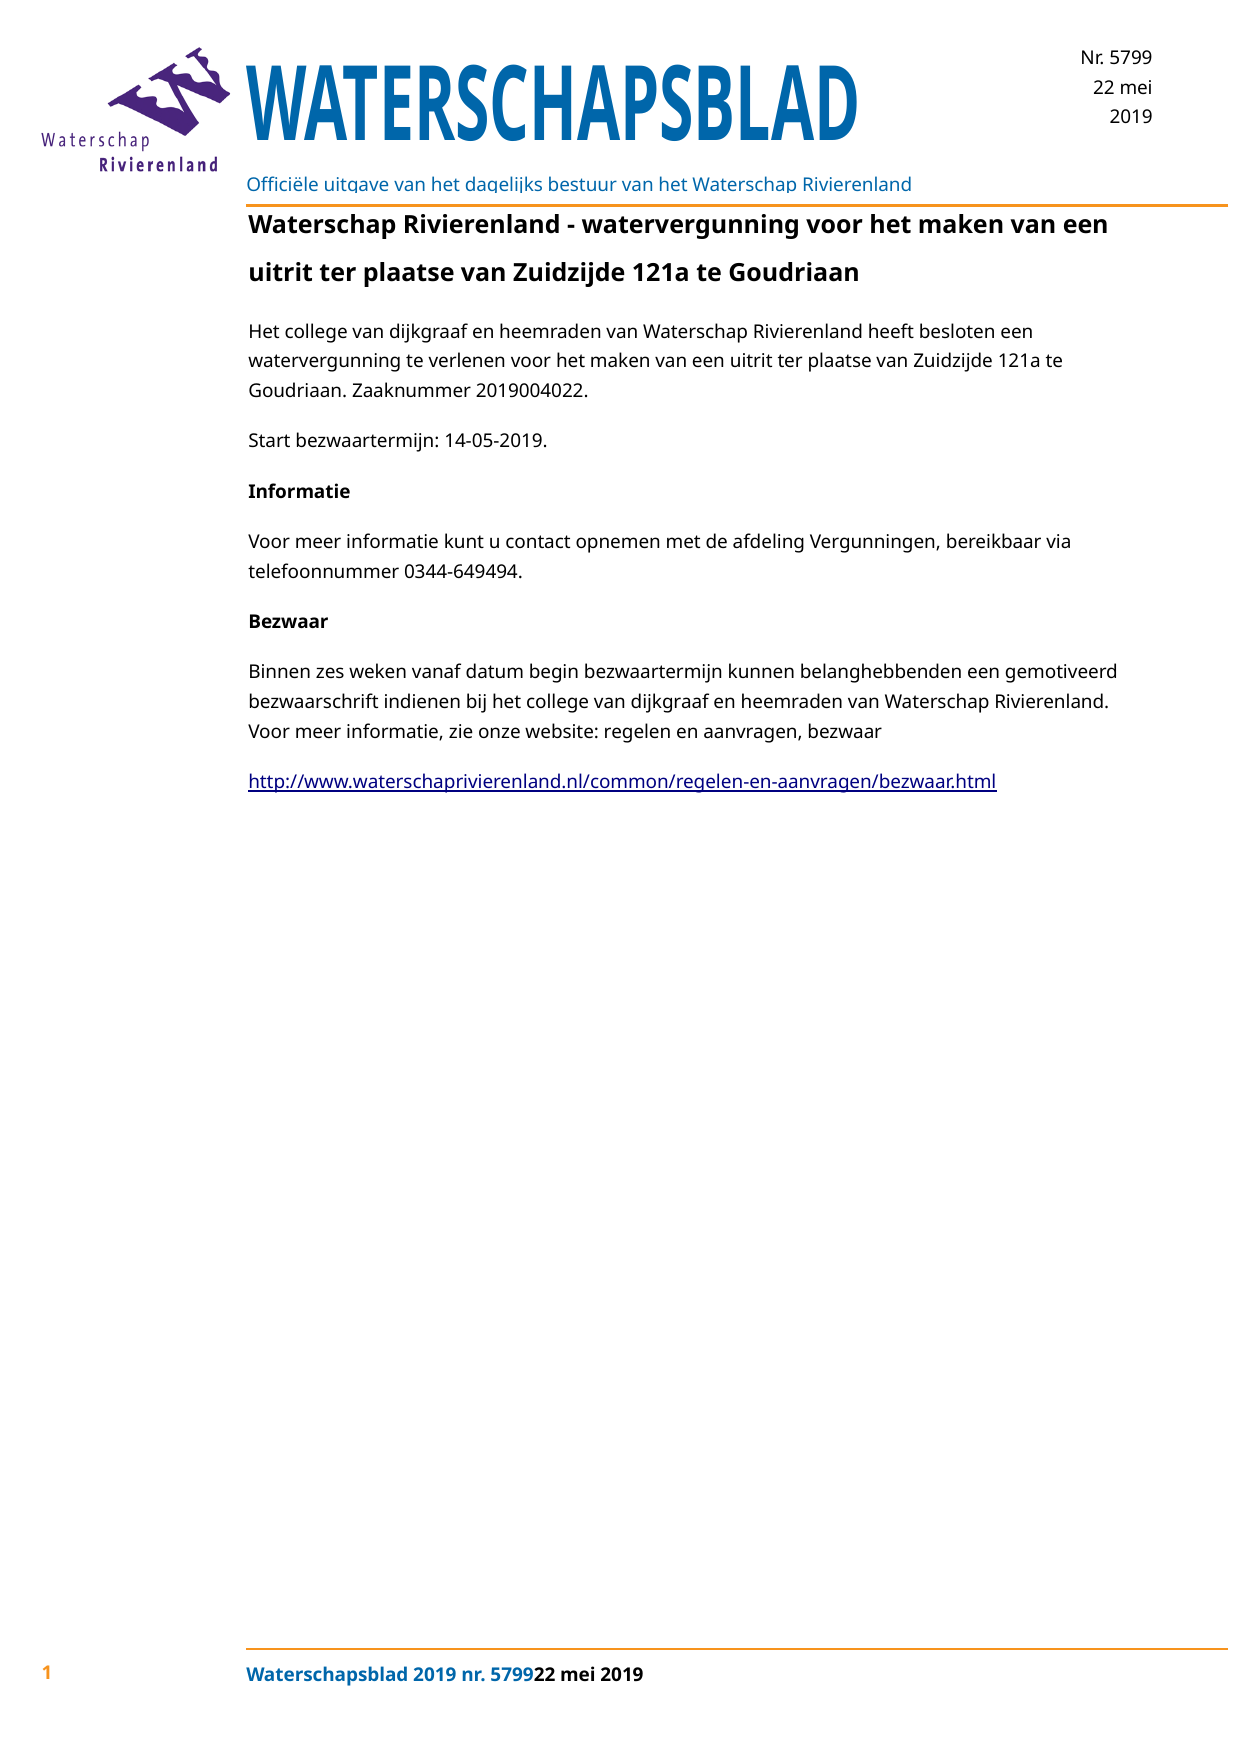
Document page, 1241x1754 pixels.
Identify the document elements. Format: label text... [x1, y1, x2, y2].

text http://www.waterschaprivierenland.nl/common/regelen-en-aanvragen/bezwaar.html [248, 768, 1152, 794]
text Start bezwaartermijn: 14-05-2019. [248, 427, 1152, 453]
text Voor meer informatie kunt u contact opnemen met de afdeling Vergunningen, bereikbaar via telefoonnummer 0344-649494. [248, 528, 1152, 584]
picture [41, 47, 231, 172]
text Het college van dijkgraaf en heemraden van Waterschap Rivierenland heeft besloten een watervergunning te verlenen voor het maken van een uitrit ter plaatse van Zuidzijde 121a te Goudriaan. Zaaknummer 2019004022. [248, 318, 1152, 403]
text Bezwaar [248, 608, 1152, 634]
text Informatie [248, 478, 1152, 504]
text Binnen zes weken vanaf datum begin bezwaartermijn kunnen belanghebbenden een gemotiveerd bezwaarschrift indienen bij het college van dijkgraaf en heemraden van Waterschap Rivierenland. Voor meer informatie, zie onze website: regelen en aanvragen, bezwaar [248, 659, 1152, 744]
text Waterschap Rivierenland - watervergunning voor het maken van een uitrit ter plaatse van Zuidzijde 121a te Goudriaan [248, 207, 1152, 288]
